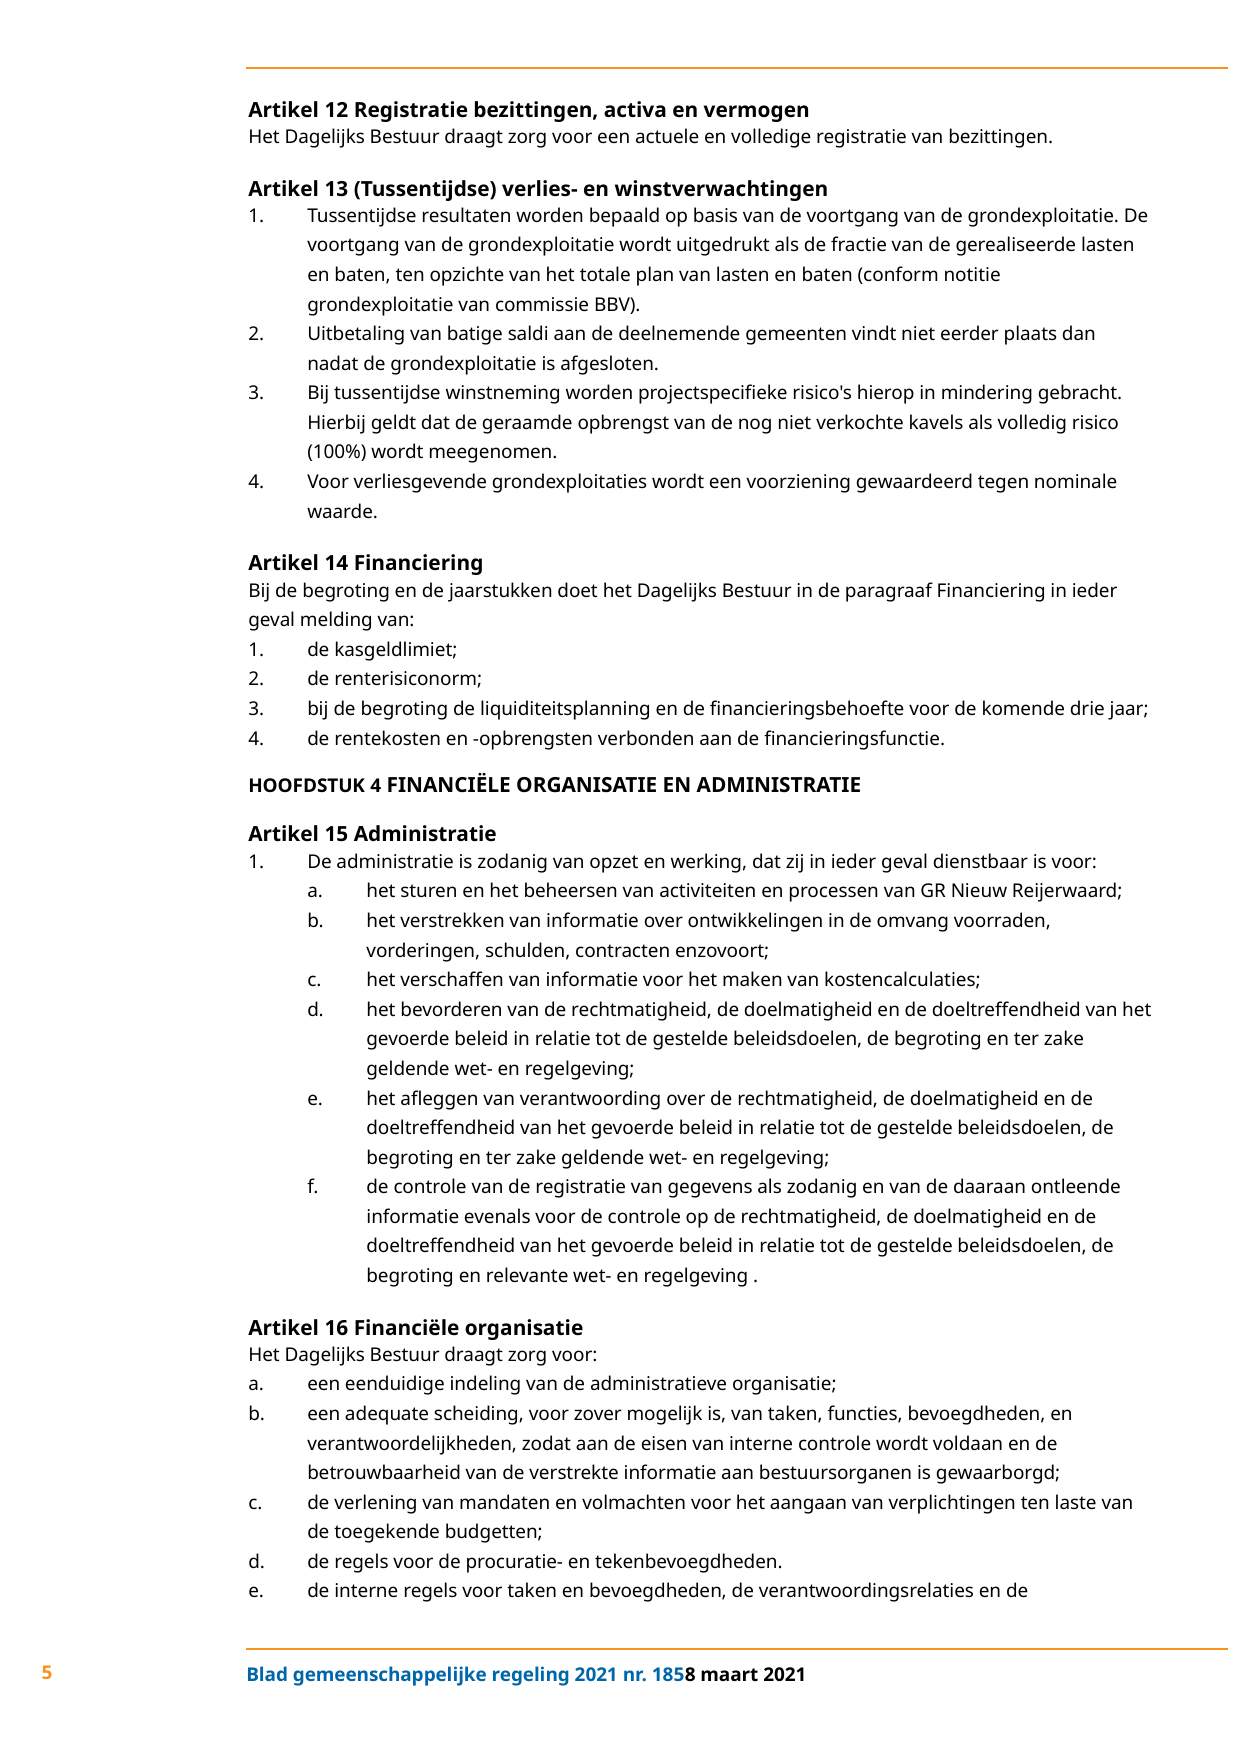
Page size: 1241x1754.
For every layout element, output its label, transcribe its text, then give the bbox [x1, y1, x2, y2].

text Het Dagelijks Bestuur draagt zorg voor: [248, 1341, 1152, 1367]
list De administratie is zodanig van opzet en werking, dat zij in ieder geval dienstbaar is voor: [248, 848, 1152, 874]
list Bij tussentijdse winstneming worden projectspecifieke risico's hierop in mindering gebracht. Hierbij geldt dat de geraamde opbrengst van de nog niet verkochte kavels als volledig risico (100%) wordt meegenomen. [248, 379, 1152, 464]
list de interne regels voor taken en bevoegdheden, de verantwoordingsrelaties en de [248, 1578, 1152, 1603]
text Artikel 14 Financiering [248, 548, 1152, 577]
picture [41, 47, 231, 172]
list Uitbetaling van batige saldi aan de deelnemende gemeenten vindt niet eerder plaats dan nadat de grondexploitatie is afgesloten. [248, 320, 1152, 376]
list een adequate scheiding, voor zover mogelijk is, van taken, functies, bevoegdheden, en verantwoordelijkheden, zodat aan de eisen van interne controle wordt voldaan en de betrouwbaarheid van de verstrekte informatie aan bestuursorganen is gewaarborgd; [248, 1400, 1152, 1485]
list het verschaffen van informatie voor het maken van kostencalculaties; [307, 966, 1152, 992]
text Artikel 16 Financiële organisatie [248, 1313, 1152, 1341]
list de verlening van mandaten en volmachten voor het aangaan van verplichtingen ten laste van de toegekende budgetten; [248, 1489, 1152, 1544]
list het sturen en het beheersen van activiteiten en processen van GR Nieuw Reijerwaard; [307, 878, 1152, 903]
list de rentekosten en -opbrengsten verbonden aan de financieringsfunctie. [248, 725, 1152, 750]
list de regels voor de procuratie- en tekenbevoegdheden. [248, 1548, 1152, 1574]
list het bevorderen van de rechtmatigheid, de doelmatigheid en de doeltreffendheid van het gevoerde beleid in relatie tot de gestelde beleidsdoelen, de begroting en ter zake geldende wet- en regelgeving; [307, 996, 1152, 1081]
text Artikel 12 Registratie bezittingen, activa en vermogen [248, 95, 1152, 123]
text Artikel 13 (Tussentijdse) verlies- en winstverwachtingen [248, 174, 1152, 202]
text Bij de begroting en de jaarstukken doet het Dagelijks Bestuur in de paragraaf Financiering in ieder geval melding van: [248, 577, 1152, 632]
list de renterisiconorm; [248, 666, 1152, 691]
list de kasgeldlimiet; [248, 636, 1152, 662]
list Tussentijdse resultaten worden bepaald op basis van de voortgang van de grondexploitatie. De voortgang van de grondexploitatie wordt uitgedrukt als de fractie van de gerealiseerde lasten en baten, ten opzichte van het totale plan van lasten en baten (conform notitie grondexploitatie van commissie BBV). [248, 202, 1152, 317]
list het verstrekken van informatie over ontwikkelingen in de omvang voorraden, vorderingen, schulden, contracten enzovoort; [307, 907, 1152, 962]
list bij de begroting de liquiditeitsplanning en de financieringsbehoefte voor de komende drie jaar; [248, 695, 1152, 721]
list Voor verliesgevende grondexploitaties wordt een voorziening gewaardeerd tegen nominale waarde. [248, 468, 1152, 524]
text HOOFDSTUK 4 FINANCIËLE ORGANISATIE EN ADMINISTRATIE [248, 770, 1152, 799]
text Artikel 15 Administratie [248, 819, 1152, 848]
list de controle van de registratie van gegevens als zodanig en van de daaraan ontleende informatie evenals voor de controle op de rechtmatigheid, de doelmatigheid en de doeltreffendheid van het gevoerde beleid in relatie tot de gestelde beleidsdoelen, de begroting en relevante wet- en regelgeving . [307, 1173, 1152, 1288]
text Het Dagelijks Bestuur draagt zorg voor een actuele en volledige registratie van bezittingen. [248, 123, 1152, 149]
list een eenduidige indeling van de administratieve organisatie; [248, 1371, 1152, 1396]
list het afleggen van verantwoording over de rechtmatigheid, de doelmatigheid en de doeltreffendheid van het gevoerde beleid in relatie tot de gestelde beleidsdoelen, de begroting en ter zake geldende wet- en regelgeving; [307, 1085, 1152, 1169]
